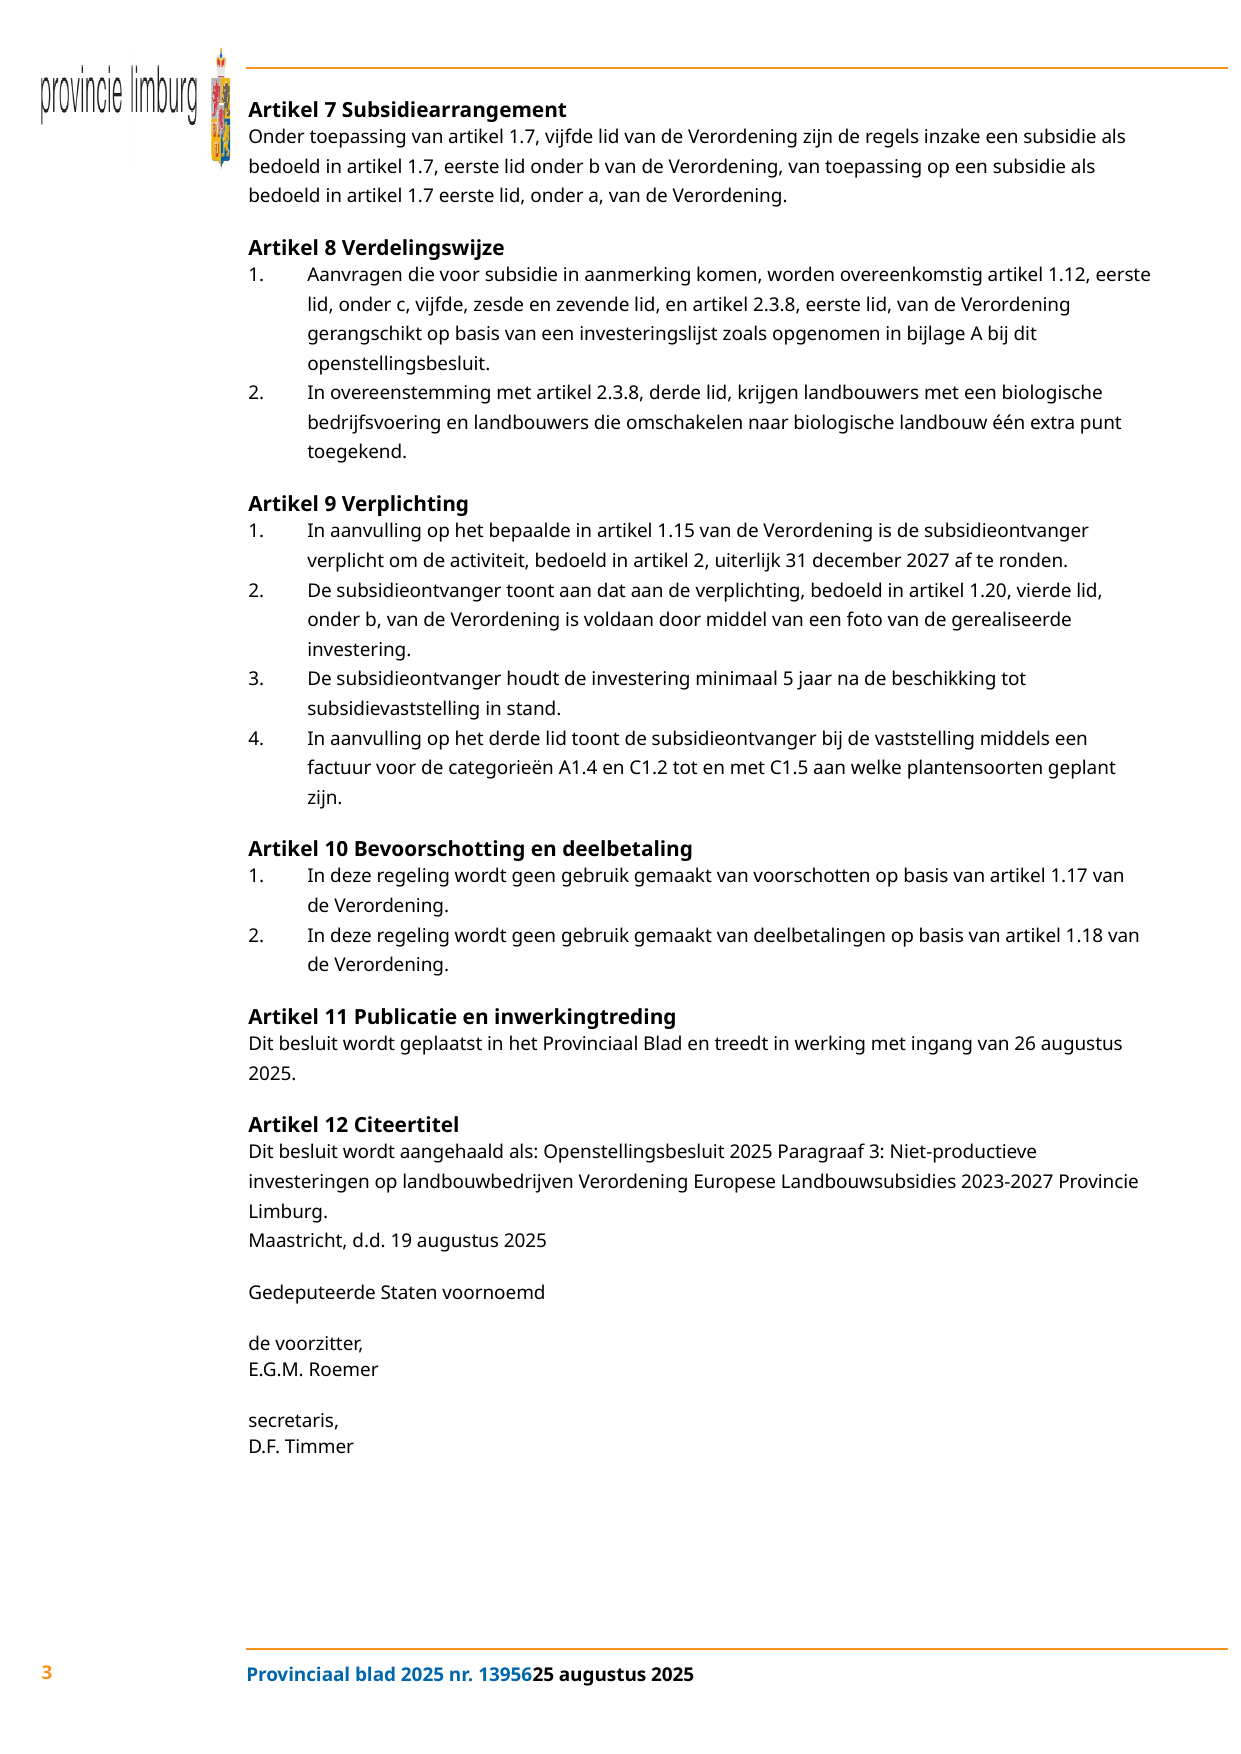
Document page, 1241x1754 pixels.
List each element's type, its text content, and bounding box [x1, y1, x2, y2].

text Dit besluit wordt aangehaald als: Openstellingsbesluit 2025 Paragraaf 3: Niet-productieve investeringen op landbouwbedrijven Verordening Europese Landbouwsubsidies 2023-2027 Provincie Limburg. [248, 1139, 1152, 1224]
text Maastricht, d.d. 19 augustus 2025 [248, 1227, 1152, 1253]
text Onder toepassing van artikel 1.7, vijfde lid van de Verordening zijn de regels inzake een subsidie als bedoeld in artikel 1.7, eerste lid onder b van de Verordening, van toepassing op een subsidie als bedoeld in artikel 1.7 eerste lid, onder a, van de Verordening. [248, 123, 1152, 208]
text E.G.M. Roemer [248, 1356, 1152, 1382]
list In deze regeling wordt geen gebruik gemaakt van voorschotten op basis van artikel 1.17 van de Verordening. [248, 863, 1152, 918]
text Artikel 9 Verplichting [248, 489, 1152, 518]
text Artikel 7 Subsidiearrangement [248, 95, 1152, 123]
text Artikel 8 Verdelingswijze [248, 233, 1152, 261]
picture [41, 47, 231, 172]
list De subsidieontvanger toont aan dat aan de verplichting, bedoeld in artikel 1.20, vierde lid, onder b, van de Verordening is voldaan door middel van een foto van de gerealiseerde investering. [248, 577, 1152, 662]
text Artikel 10 Bevoorschotting en deelbetaling [248, 834, 1152, 863]
text Artikel 11 Publicatie en inwerkingtreding [248, 1002, 1152, 1030]
list Aanvragen die voor subsidie in aanmerking komen, worden overeenkomstig artikel 1.12, eerste lid, onder c, vijfde, zesde en zevende lid, en artikel 2.3.8, eerste lid, van de Verordening gerangschikt op basis van een investeringslijst zoals opgenomen in bijlage A bij dit openstellingsbesluit. [248, 261, 1152, 376]
list In aanvulling op het bepaalde in artikel 1.15 van de Verordening is de subsidieontvanger verplicht om de activiteit, bedoeld in artikel 2, uiterlijk 31 december 2027 af te ronden. [248, 518, 1152, 573]
list In deze regeling wordt geen gebruik gemaakt van deelbetalingen op basis van artikel 1.18 van de Verordening. [248, 922, 1152, 977]
text Gedeputeerde Staten voornoemd [248, 1279, 1152, 1305]
text de voorzitter, [248, 1330, 1152, 1356]
text secretaris, [248, 1408, 1152, 1433]
text D.F. Timmer [248, 1433, 1152, 1459]
list In overeenstemming met artikel 2.3.8, derde lid, krijgen landbouwers met een biologische bedrijfsvoering en landbouwers die omschakelen naar biologische landbouw één extra punt toegekend. [248, 379, 1152, 464]
list In aanvulling op het derde lid toont de subsidieontvanger bij de vaststelling middels een factuur voor de categorieën A1.4 en C1.2 tot en met C1.5 aan welke plantensoorten geplant zijn. [248, 725, 1152, 809]
text Artikel 12 Citeertitel [248, 1110, 1152, 1139]
text Dit besluit wordt geplaatst in het Provinciaal Blad en treedt in werking met ingang van 26 augustus 2025. [248, 1030, 1152, 1086]
list De subsidieontvanger houdt de investering minimaal 5 jaar na de beschikking tot subsidievaststelling in stand. [248, 666, 1152, 721]
